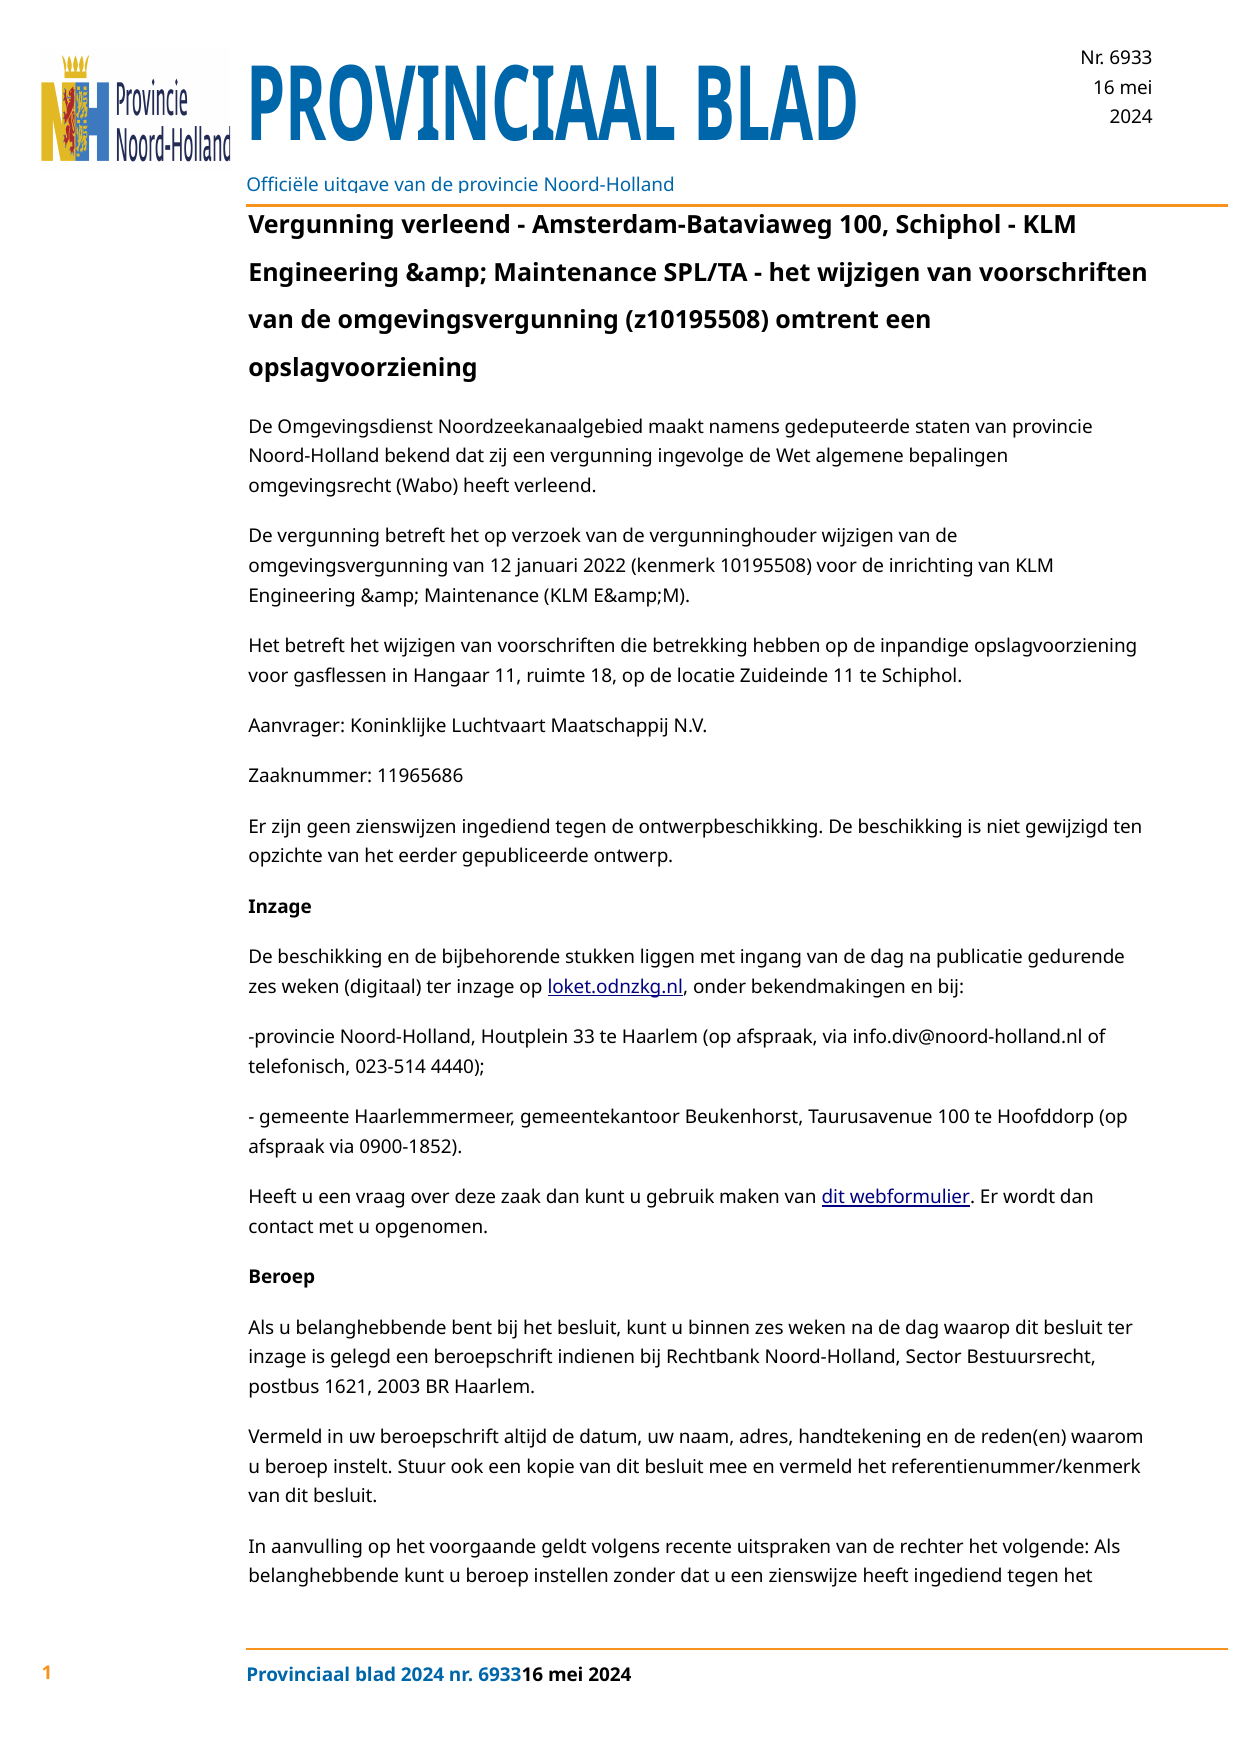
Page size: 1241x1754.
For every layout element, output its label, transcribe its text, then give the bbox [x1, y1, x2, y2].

text Het betreft het wijzigen van voorschriften die betrekking hebben op de inpandige opslagvoorziening voor gasflessen in Hangaar 11, ruimte 18, op de locatie Zuideinde 11 te Schiphol. [248, 632, 1152, 688]
text Aanvrager: Koninklijke Luchtvaart Maatschappij N.V. [248, 712, 1152, 738]
text Inzage [248, 893, 1152, 919]
text De Omgevingsdienst Noordzeekanaalgebied maakt namens gedeputeerde staten van provincie Noord-Holland bekend dat zij een vergunning ingevolge de Wet algemene bepalingen omgevingsrecht (Wabo) heeft verleend. [248, 413, 1152, 498]
text Vergunning verleend - Amsterdam-Bataviaweg 100, Schiphol - KLM Engineering &amp; Maintenance SPL/TA - het wijzigen van voorschriften van de omgevingsvergunning (z10195508) omtrent een opslagvoorziening [248, 207, 1152, 384]
text Vermeld in uw beroepschrift altijd de datum, uw naam, adres, handtekening en de reden(en) waarom u beroep instelt. Stuur ook een kopie van dit besluit mee en vermeld het referentienummer/kenmerk van dit besluit. [248, 1423, 1152, 1508]
text De vergunning betreft het op verzoek van de vergunninghouder wijzigen van de omgevingsvergunning van 12 januari 2022 (kenmerk 10195508) voor de inrichting van KLM Engineering &amp; Maintenance (KLM E&amp;M). [248, 523, 1152, 608]
text -provincie Noord-Holland, Houtplein 33 te Haarlem (op afspraak, via info.div@noord-holland.nl of telefonisch, 023-514 4440); [248, 1023, 1152, 1079]
text Heeft u een vraag over deze zaak dan kunt u gebruik maken van dit webformulier. Er wordt dan contact met u opgenomen. [248, 1183, 1152, 1239]
text Zaaknummer: 11965686 [248, 763, 1152, 788]
text Beroep [248, 1263, 1152, 1289]
text - gemeente Haarlemmermeer, gemeentekantoor Beukenhorst, Taurusavenue 100 te Hoofddorp (op afspraak via 0900-1852). [248, 1103, 1152, 1159]
text Er zijn geen zienswijzen ingediend tegen de ontwerpbeschikking. De beschikking is niet gewijzigd ten opzichte van het eerder gepubliceerde ontwerp. [248, 813, 1152, 868]
text De beschikking en de bijbehorende stukken liggen met ingang van de dag na publicatie gedurende zes weken (digitaal) ter inzage op loket.odnzkg.nl, onder bekendmakingen en bij: [248, 943, 1152, 999]
text Als u belanghebbende bent bij het besluit, kunt u binnen zes weken na de dag waarop dit besluit ter inzage is gelegd een beroepschrift indienen bij Rechtbank Noord-Holland, Sector Bestuursrecht, postbus 1621, 2003 BR Haarlem. [248, 1314, 1152, 1399]
picture [41, 47, 231, 172]
text In aanvulling op het voorgaande geldt volgens recente uitspraken van de rechter het volgende: Als belanghebbende kunt u beroep instellen zonder dat u een zienswijze heeft ingediend tegen het [248, 1533, 1152, 1588]
